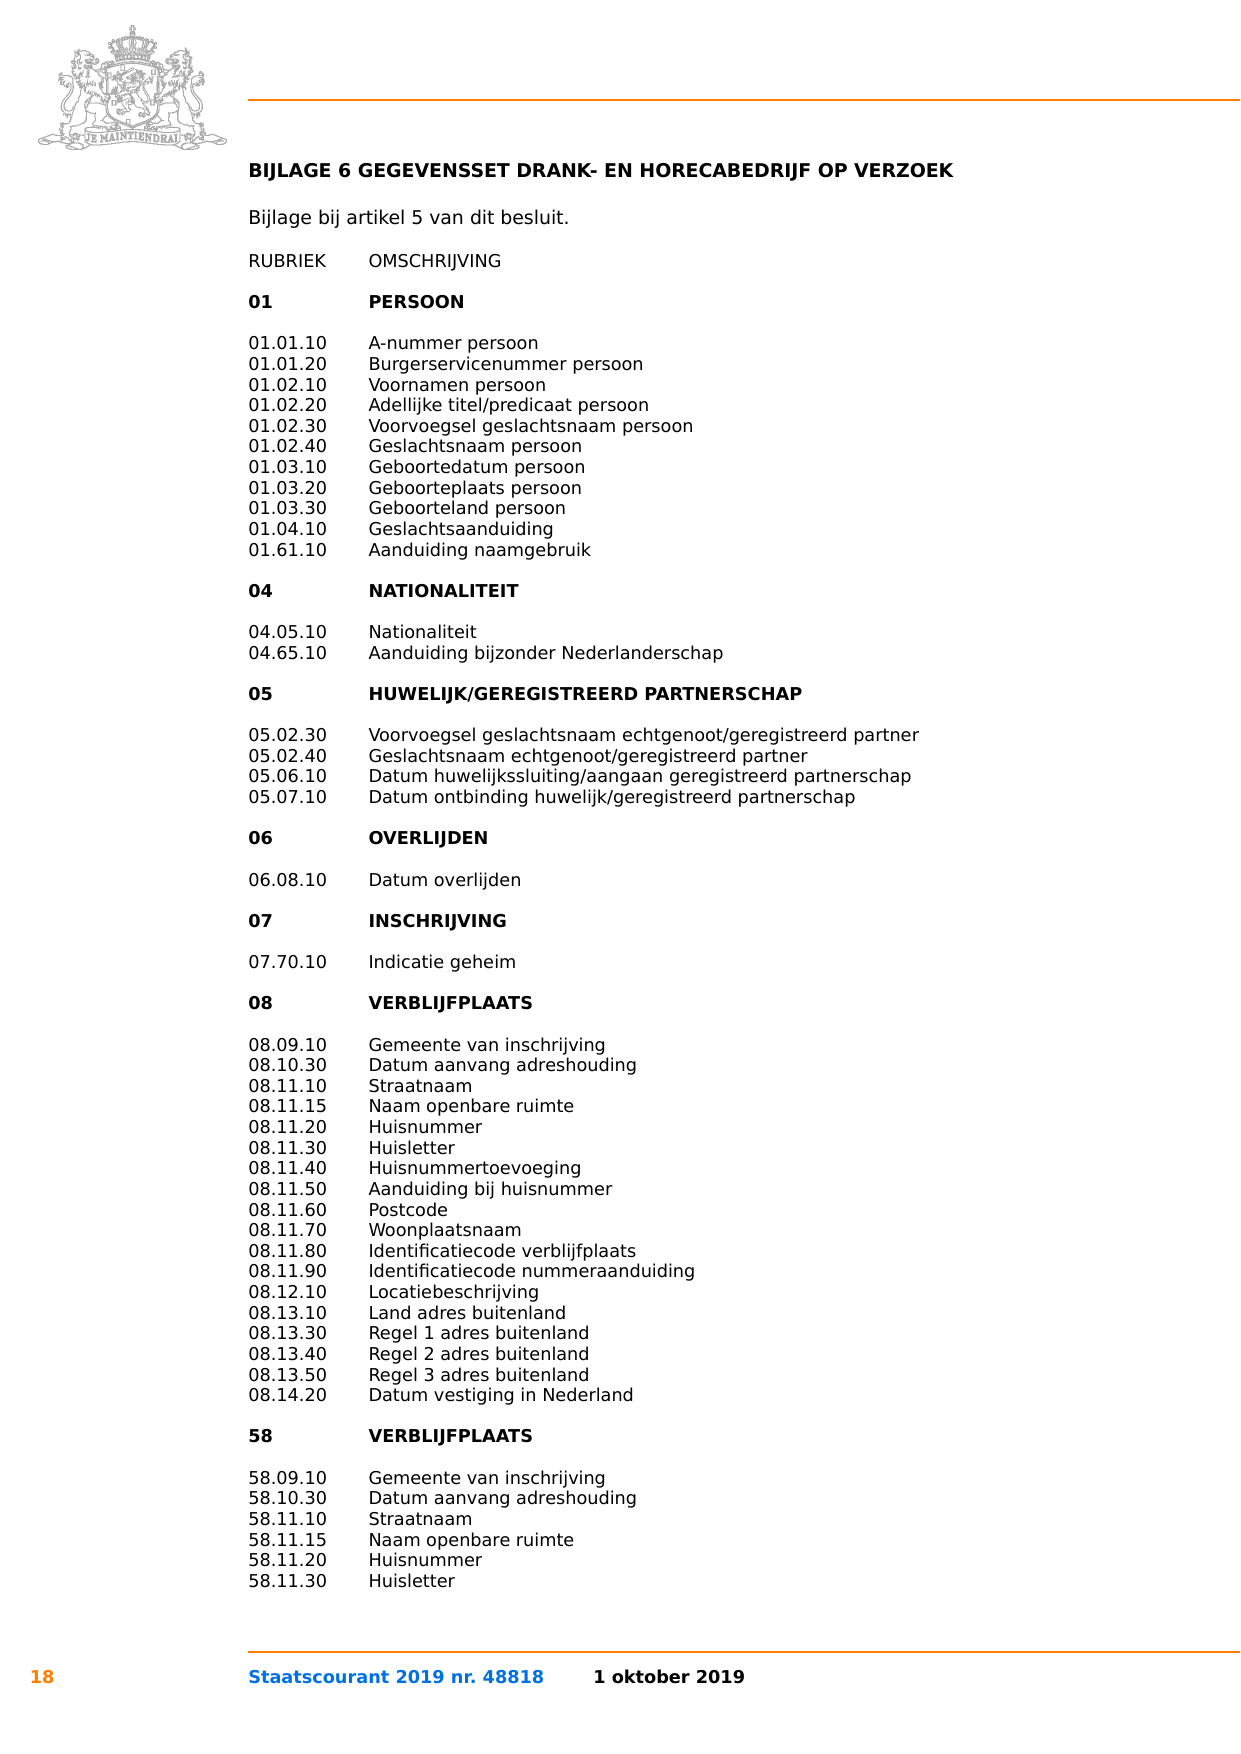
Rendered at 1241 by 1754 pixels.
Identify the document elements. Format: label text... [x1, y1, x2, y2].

table_cell 08 [248, 993, 362, 1014]
table_cell 08.11.20 [248, 1117, 362, 1138]
table_cell Postcode [363, 1200, 1163, 1220]
table_cell [248, 271, 362, 292]
table_cell Indicatie geheim [363, 952, 1163, 973]
table_cell 58 [248, 1426, 362, 1447]
table_cell 08.11.40 [248, 1158, 362, 1179]
table_cell [248, 973, 362, 993]
table_cell [363, 1447, 1163, 1468]
table_cell 04 [248, 581, 362, 601]
table_cell 08.11.15 [248, 1096, 362, 1117]
table_cell Datum aanvang adreshouding [363, 1488, 1163, 1509]
table_cell 08.13.50 [248, 1365, 362, 1385]
table_cell Huisnummertoevoeging [363, 1158, 1163, 1179]
table_cell Identificatiecode nummeraanduiding [363, 1261, 1163, 1282]
table_cell 05.06.10 [248, 766, 362, 787]
table_cell HUWELIJK/GEREGISTREERD PARTNERSCHAP [363, 684, 1163, 704]
table_cell 58.11.30 [248, 1571, 362, 1591]
table_cell 08.12.10 [248, 1282, 362, 1303]
table_cell 08.11.30 [248, 1138, 362, 1158]
text Bijlage bij artikel 5 van dit besluit. [248, 207, 1163, 229]
table_cell Burgerservicenummer persoon [363, 354, 1163, 374]
table_cell Gemeente van inschrijving [363, 1035, 1163, 1055]
table_cell [363, 973, 1163, 993]
table_cell Voorvoegsel geslachtsnaam echtgenoot/geregistreerd partner [363, 725, 1163, 746]
table_cell 04.65.10 [248, 643, 362, 663]
table_cell [248, 808, 362, 828]
table_cell Geboorteland persoon [363, 498, 1163, 519]
table_cell 08.13.40 [248, 1344, 362, 1364]
table_cell A-nummer persoon [363, 333, 1163, 354]
table_cell 01.04.10 [248, 519, 362, 539]
table_cell 08.11.80 [248, 1241, 362, 1261]
table_cell Datum ontbinding huwelijk/geregistreerd partnerschap [363, 787, 1163, 808]
table_cell 05.02.40 [248, 746, 362, 766]
table_cell Geboorteplaats persoon [363, 478, 1163, 498]
table_cell [363, 271, 1163, 292]
table_cell [248, 931, 362, 952]
table_cell [363, 313, 1163, 333]
table_cell 08.09.10 [248, 1035, 362, 1055]
table_header RUBRIEK [248, 251, 362, 271]
table_cell [363, 1406, 1163, 1426]
table_cell 01.02.20 [248, 395, 362, 416]
table_cell 01.61.10 [248, 540, 362, 560]
table_cell [248, 705, 362, 725]
table_cell Aanduiding bij huisnummer [363, 1179, 1163, 1199]
table_cell Aanduiding bijzonder Nederlanderschap [363, 643, 1163, 663]
table_cell [248, 1447, 362, 1468]
table_cell Aanduiding naamgebruik [363, 540, 1163, 560]
table_cell Identificatiecode verblijfplaats [363, 1241, 1163, 1261]
table_cell Naam openbare ruimte [363, 1530, 1163, 1550]
table_cell [363, 849, 1163, 869]
table_cell 58.10.30 [248, 1488, 362, 1509]
table_cell 58.11.20 [248, 1550, 362, 1571]
table_cell 01.02.10 [248, 375, 362, 395]
table_cell 08.11.10 [248, 1076, 362, 1096]
subtitle BIJLAGE 6 GEGEVENSSET DRANK- EN HORECABEDRIJF OP VERZOEK [248, 160, 1163, 182]
table_cell 07 [248, 911, 362, 931]
table_cell [248, 601, 362, 622]
table_cell 07.70.10 [248, 952, 362, 973]
table_cell [363, 663, 1163, 684]
table_cell [363, 601, 1163, 622]
table_cell OVERLIJDEN [363, 828, 1163, 849]
table_cell [248, 560, 362, 581]
table_cell [248, 849, 362, 869]
table_cell [363, 890, 1163, 911]
table_cell [363, 705, 1163, 725]
table_cell 08.11.70 [248, 1220, 362, 1241]
table_cell 08.11.50 [248, 1179, 362, 1199]
table_cell Huisnummer [363, 1550, 1163, 1571]
table_cell Geslachtsaanduiding [363, 519, 1163, 539]
table_cell Voornamen persoon [363, 375, 1163, 395]
table_cell 01.01.20 [248, 354, 362, 374]
table_cell Geslachtsnaam persoon [363, 436, 1163, 457]
table_cell INSCHRIJVING [363, 911, 1163, 931]
table_cell Datum overlijden [363, 870, 1163, 890]
table_cell [363, 1014, 1163, 1034]
table_cell Locatiebeschrijving [363, 1282, 1163, 1303]
table_cell [248, 1406, 362, 1426]
table_cell 58.11.15 [248, 1530, 362, 1550]
table_cell [248, 890, 362, 911]
table_cell Naam openbare ruimte [363, 1096, 1163, 1117]
table_cell 05 [248, 684, 362, 704]
table_cell 05.02.30 [248, 725, 362, 746]
table_cell 01.01.10 [248, 333, 362, 354]
table_cell 01.02.40 [248, 436, 362, 457]
table_cell Woonplaatsnaam [363, 1220, 1163, 1241]
table_cell 01.03.10 [248, 457, 362, 478]
table_cell Gemeente van inschrijving [363, 1468, 1163, 1488]
table_cell 01.03.30 [248, 498, 362, 519]
table_cell Regel 2 adres buitenland [363, 1344, 1163, 1364]
table_cell Regel 1 adres buitenland [363, 1323, 1163, 1344]
table_cell 08.11.90 [248, 1261, 362, 1282]
table_cell 04.05.10 [248, 622, 362, 643]
table_cell 06.08.10 [248, 870, 362, 890]
table_cell Huisletter [363, 1138, 1163, 1158]
table_cell 58.11.10 [248, 1509, 362, 1529]
table_cell 08.10.30 [248, 1055, 362, 1076]
table_cell NATIONALITEIT [363, 581, 1163, 601]
table_cell [248, 663, 362, 684]
table_cell PERSOON [363, 292, 1163, 313]
table_cell Straatnaam [363, 1509, 1163, 1529]
table_cell Geboortedatum persoon [363, 457, 1163, 478]
table_header OMSCHRIJVING [363, 251, 1163, 271]
table_cell [248, 313, 362, 333]
table_cell Land adres buitenland [363, 1303, 1163, 1323]
table_cell Datum aanvang adreshouding [363, 1055, 1163, 1076]
table_cell [248, 1014, 362, 1034]
table_cell [363, 808, 1163, 828]
table_cell [363, 560, 1163, 581]
picture [38, 25, 227, 150]
table_cell 08.11.60 [248, 1200, 362, 1220]
table_cell 01 [248, 292, 362, 313]
table_cell 05.07.10 [248, 787, 362, 808]
table_cell 08.13.30 [248, 1323, 362, 1344]
table_cell Adellijke titel/predicaat persoon [363, 395, 1163, 416]
table_cell 58.09.10 [248, 1468, 362, 1488]
table_cell Nationaliteit [363, 622, 1163, 643]
table_cell Huisletter [363, 1571, 1163, 1591]
table_cell VERBLIJFPLAATS [363, 1426, 1163, 1447]
table_cell Datum vestiging in Nederland [363, 1385, 1163, 1406]
table_cell Voorvoegsel geslachtsnaam persoon [363, 416, 1163, 436]
table_cell VERBLIJFPLAATS [363, 993, 1163, 1014]
table_cell 01.02.30 [248, 416, 362, 436]
table_cell Regel 3 adres buitenland [363, 1365, 1163, 1385]
table_cell 08.13.10 [248, 1303, 362, 1323]
table_cell 08.14.20 [248, 1385, 362, 1406]
table_cell Datum huwelijkssluiting/aangaan geregistreerd partnerschap [363, 766, 1163, 787]
table_cell Huisnummer [363, 1117, 1163, 1138]
table_cell [363, 931, 1163, 952]
table_cell Geslachtsnaam echtgenoot/geregistreerd partner [363, 746, 1163, 766]
table_cell Straatnaam [363, 1076, 1163, 1096]
table_cell 06 [248, 828, 362, 849]
table_cell 01.03.20 [248, 478, 362, 498]
